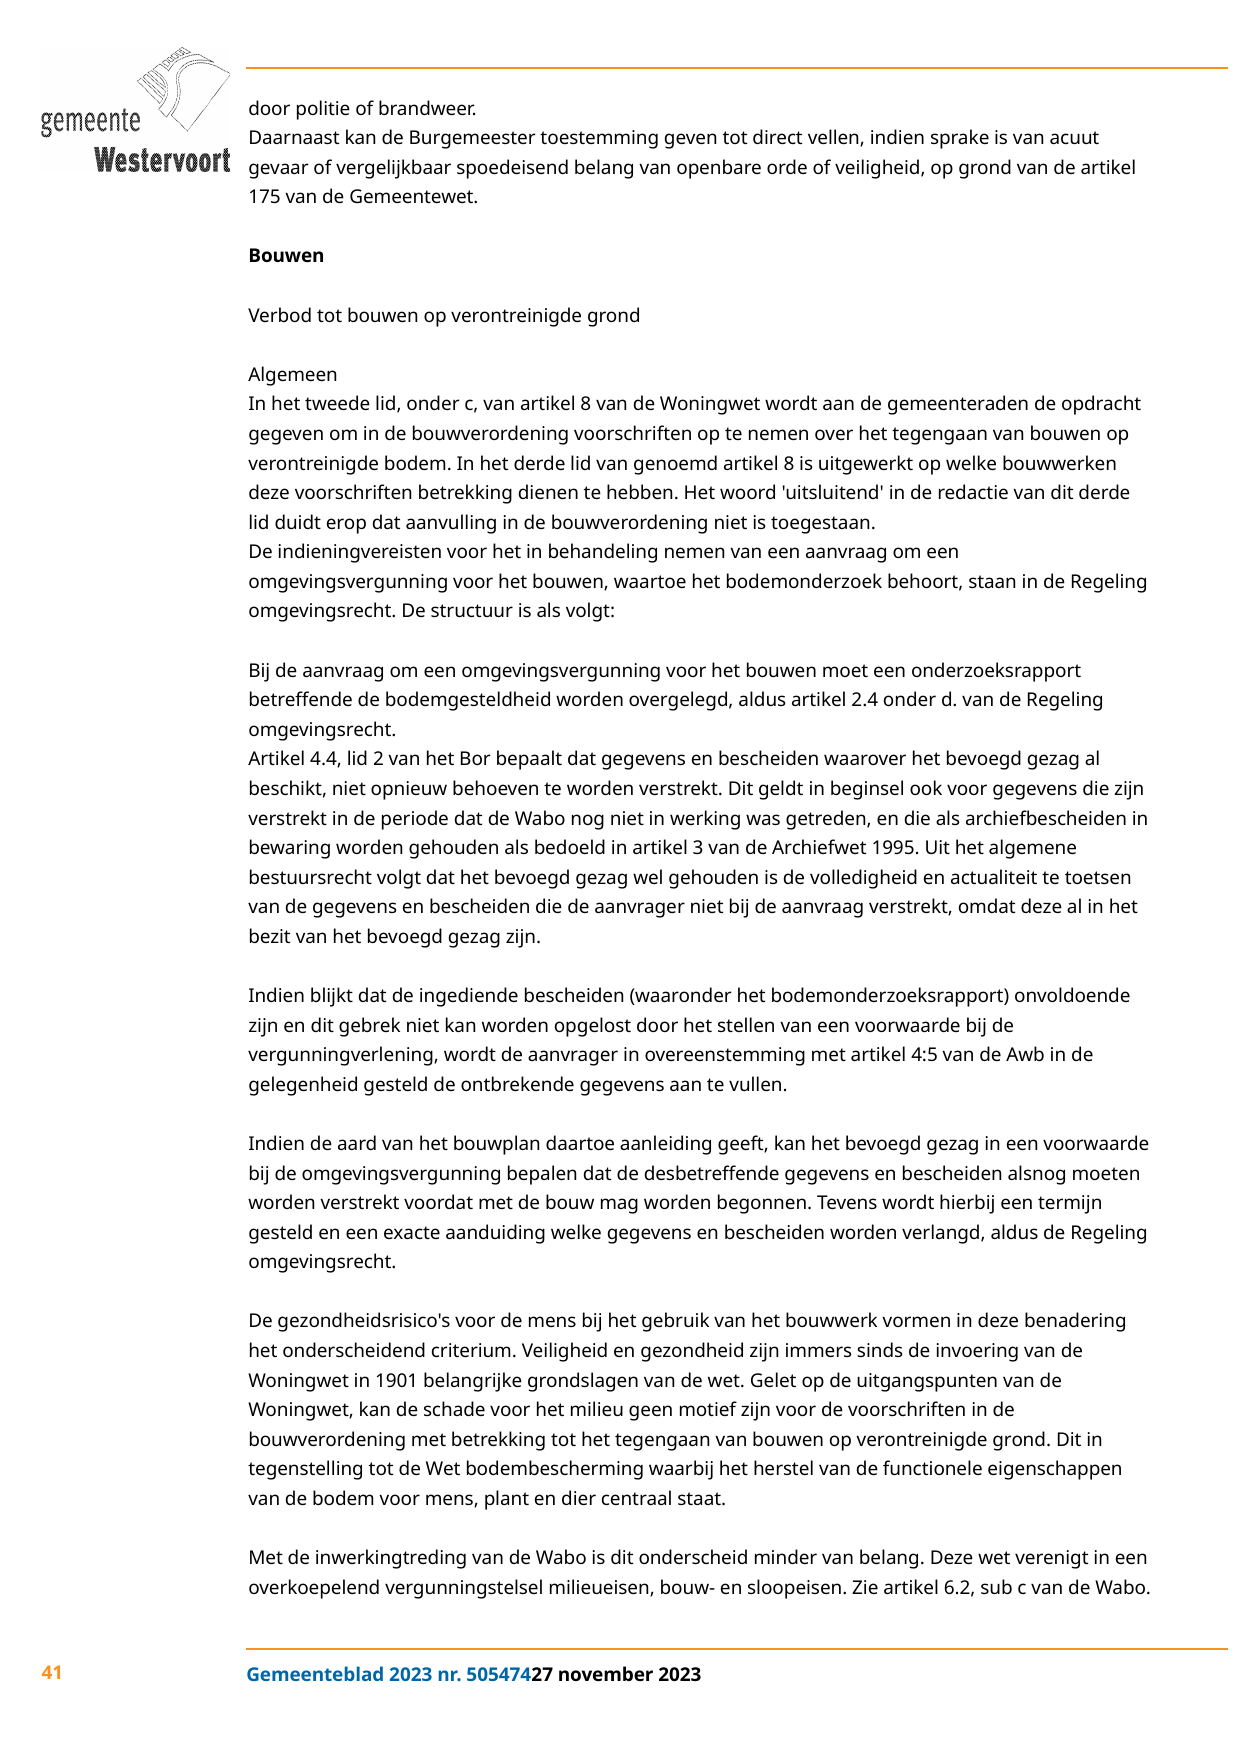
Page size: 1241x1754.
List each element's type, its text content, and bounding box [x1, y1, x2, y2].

text door politie of brandweer. [248, 95, 1152, 121]
text In het tweede lid, onder c, van artikel 8 van de Woningwet wordt aan de gemeenteraden de opdracht gegeven om in de bouwverordening voorschriften op te nemen over het tegengaan van bouwen op verontreinigde bodem. In het derde lid van genoemd artikel 8 is uitgewerkt op welke bouwwerken deze voorschriften betrekking dienen te hebben. Het woord 'uitsluitend' in de redactie van dit derde lid duidt erop dat aanvulling in de bouwverordening niet is toegestaan. [248, 391, 1152, 535]
text Artikel 4.4, lid 2 van het Bor bepaalt dat gegevens en bescheiden waarover het bevoegd gezag al beschikt, niet opnieuw behoeven te worden verstrekt. Dit geldt in beginsel ook voor gegevens die zijn verstrekt in de periode dat de Wabo nog niet in werking was getreden, en die als archiefbescheiden in bewaring worden gehouden als bedoeld in artikel 3 van de Archiefwet 1995. Uit het algemene bestuursrecht volgt dat het bevoegd gezag wel gehouden is de volledigheid en actualiteit te toetsen van de gegevens en bescheiden die de aanvrager niet bij de aanvraag verstrekt, omdat deze al in het bezit van het bevoegd gezag zijn. [248, 746, 1152, 949]
text Verbod tot bouwen op verontreinigde grond [248, 302, 1152, 328]
text Algemeen [248, 361, 1152, 387]
text Bouwen [248, 243, 1152, 268]
picture [41, 47, 231, 172]
text Met de inwerkingtreding van de Wabo is dit onderscheid minder van belang. Deze wet verenigt in een overkoepelend vergunningstelsel milieueisen, bouw- en sloopeisen. Zie artikel 6.2, sub c van de Wabo. [248, 1544, 1152, 1600]
text Bij de aanvraag om een omgevingsvergunning voor het bouwen moet een onderzoeksrapport betreffende de bodemgesteldheid worden overgelegd, aldus artikel 2.4 onder d. van de Regeling omgevingsrecht. [248, 657, 1152, 742]
text Indien blijkt dat de ingediende bescheiden (waaronder het bodemonderzoeksrapport) onvoldoende zijn en dit gebrek niet kan worden opgelost door het stellen van een voorwaarde bij de vergunningverlening, wordt de aanvrager in overeenstemming met artikel 4:5 van de Awb in de gelegenheid gesteld de ontbrekende gegevens aan te vullen. [248, 982, 1152, 1097]
text De indieningvereisten voor het in behandeling nemen van een aanvraag om een omgevingsvergunning voor het bouwen, waartoe het bodemonderzoek behoort, staan in de Regeling omgevingsrecht. De structuur is als volgt: [248, 538, 1152, 623]
text De gezondheidsrisico's voor de mens bij het gebruik van het bouwwerk vormen in deze benadering het onderscheidend criterium. Veiligheid en gezondheid zijn immers sinds de invoering van de Woningwet in 1901 belangrijke grondslagen van de wet. Gelet op de uitgangspunten van de Woningwet, kan de schade voor het milieu geen motief zijn voor de voorschriften in de bouwverordening met betrekking tot het tegengaan van bouwen op verontreinigde grond. Dit in tegenstelling tot de Wet bodembescherming waarbij het herstel van de functionele eigenschappen van de bodem voor mens, plant en dier centraal staat. [248, 1308, 1152, 1511]
text Indien de aard van het bouwplan daartoe aanleiding geeft, kan het bevoegd gezag in een voorwaarde bij de omgevingsvergunning bepalen dat de desbetreffende gegevens en bescheiden alsnog moeten worden verstrekt voordat met de bouw mag worden begonnen. Tevens wordt hierbij een termijn gesteld en een exacte aanduiding welke gegevens en bescheiden worden verlangd, aldus de Regeling omgevingsrecht. [248, 1130, 1152, 1274]
text Daarnaast kan de Burgemeester toestemming geven tot direct vellen, indien sprake is van acuut gevaar of vergelijkbaar spoedeisend belang van openbare orde of veiligheid, op grond van de artikel 175 van de Gemeentewet. [248, 124, 1152, 209]
